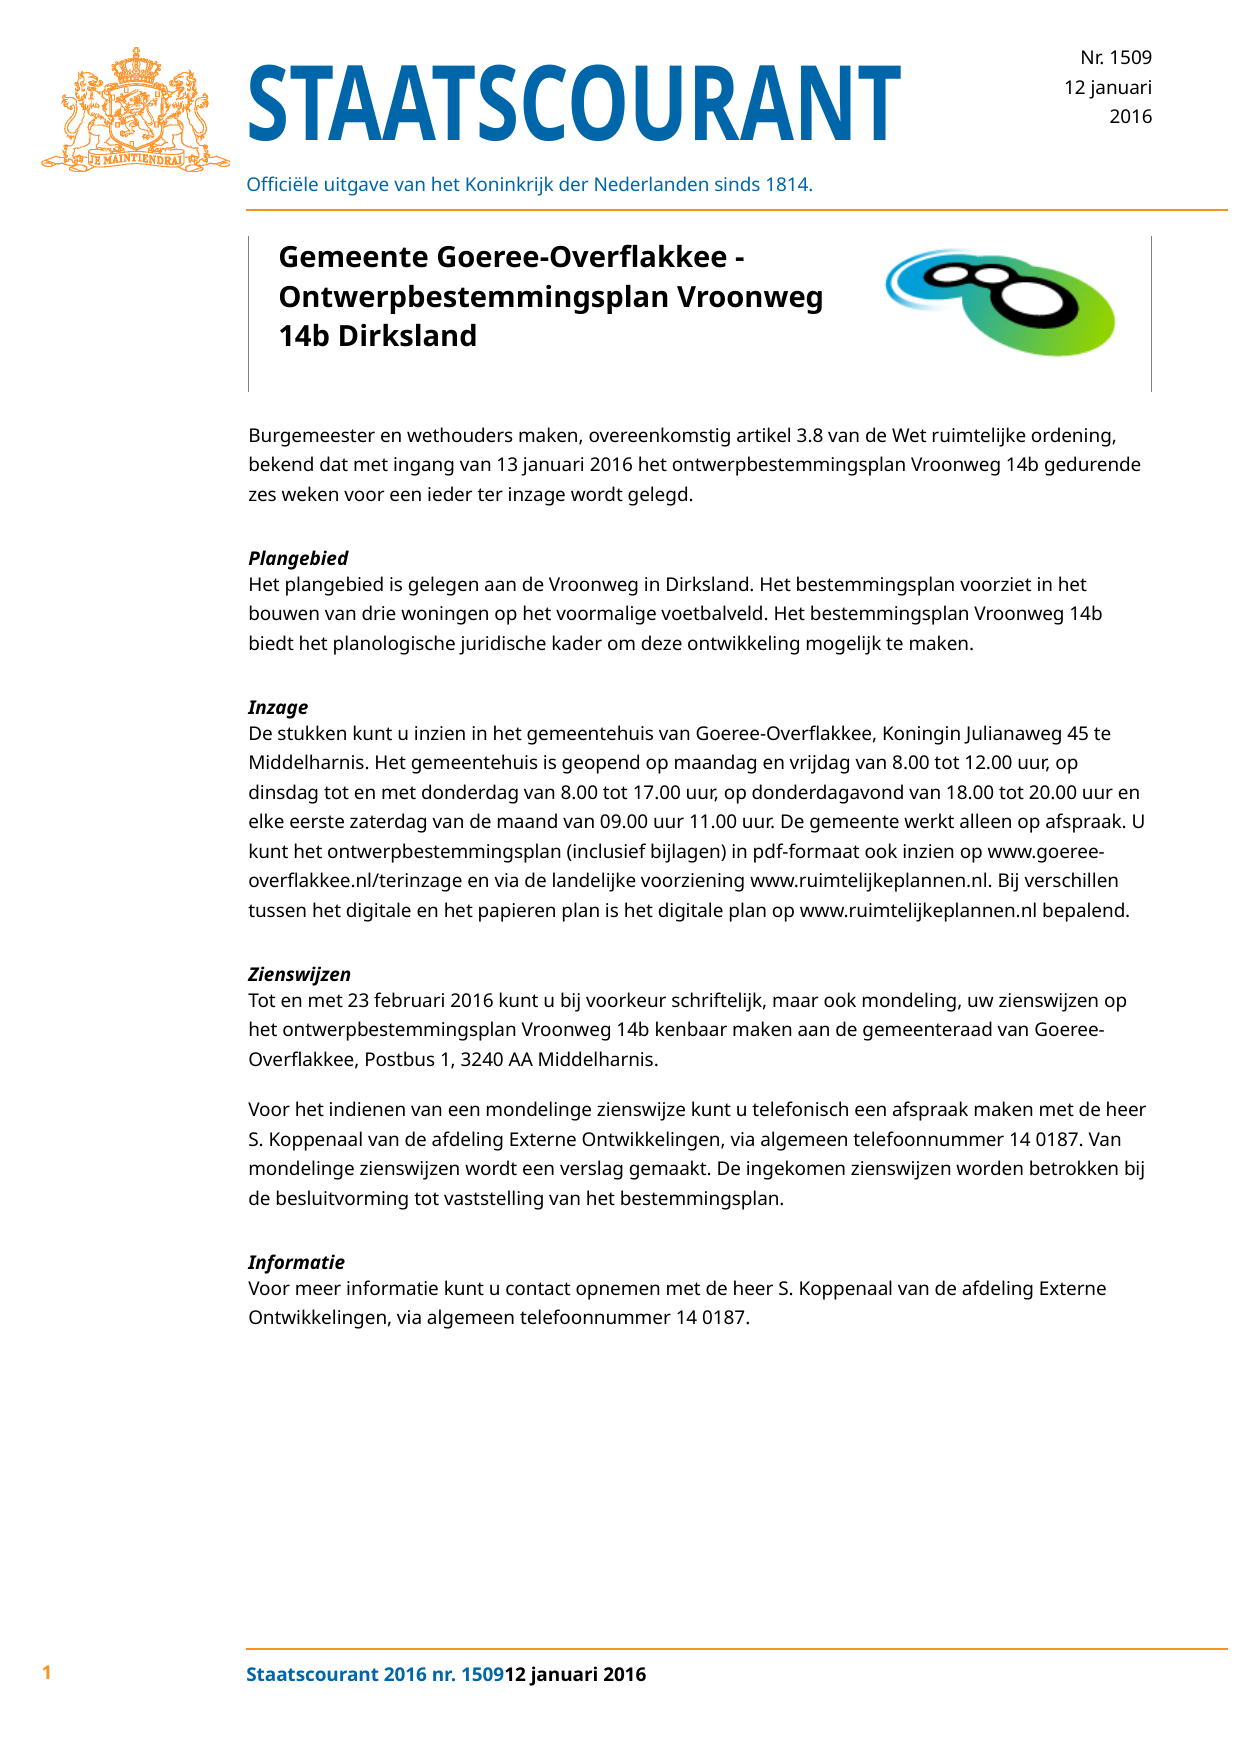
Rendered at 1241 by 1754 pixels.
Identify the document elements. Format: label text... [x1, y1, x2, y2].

picture [41, 47, 231, 172]
picture [882, 236, 1119, 367]
text Informatie [248, 1249, 1152, 1275]
text Burgemeester en wethouders maken, overeenkomstig artikel 3.8 van de Wet ruimtelijke ordening, bekend dat met ingang van 13 januari 2016 het ontwerpbestemmingsplan Vroonweg 14b gedurende zes weken voor een ieder ter inzage wordt gelegd. [248, 422, 1152, 507]
table_header Gemeente Goeree-Overflakkee - Ontwerpbestemmingsplan Vroonweg 14b Dirksland [249, 236, 850, 392]
text Voor meer informatie kunt u contact opnemen met de heer S. Koppenaal van de afdeling Externe Ontwikkelingen, via algemeen telefoonnummer 14 0187. [248, 1275, 1152, 1330]
text Zienswijzen [248, 961, 1152, 987]
table_header [850, 236, 1151, 392]
text De stukken kunt u inzien in het gemeentehuis van Goeree-Overflakkee, Koningin Julianaweg 45 te Middelharnis. Het gemeentehuis is geopend op maandag en vrijdag van 8.00 tot 12.00 uur, op dinsdag tot en met donderdag van 8.00 tot 17.00 uur, op donderdagavond van 18.00 tot 20.00 uur en elke eerste zaterdag van de maand van 09.00 uur 11.00 uur. De gemeente werkt alleen op afspraak. U kunt het ontwerpbestemmingsplan (inclusief bijlagen) in pdf-formaat ook inzien op www.goeree-overflakkee.nl/terinzage en via de landelijke voorziening www.ruimtelijkeplannen.nl. Bij verschillen tussen het digitale en het papieren plan is het digitale plan op www.ruimtelijkeplannen.nl bepalend. [248, 720, 1152, 923]
text Voor het indienen van een mondelinge zienswijze kunt u telefonisch een afspraak maken met de heer S. Koppenaal van de afdeling Externe Ontwikkelingen, via algemeen telefoonnummer 14 0187. Van mondelinge zienswijzen wordt een verslag gemaakt. De ingekomen zienswijzen worden betrokken bij de besluitvorming tot vaststelling van het bestemmingsplan. [248, 1096, 1152, 1211]
text Het plangebied is gelegen aan de Vroonweg in Dirksland. Het bestemmingsplan voorziet in het bouwen van drie woningen op het voormalige voetbalveld. Het bestemmingsplan Vroonweg 14b biedt het planologische juridische kader om deze ontwikkeling mogelijk te maken. [248, 571, 1152, 656]
text Inzage [248, 694, 1152, 720]
text Plangebied [248, 545, 1152, 571]
text Tot en met 23 februari 2016 kunt u bij voorkeur schriftelijk, maar ook mondeling, uw zienswijzen op het ontwerpbestemmingsplan Vroonweg 14b kenbaar maken aan de gemeenteraad van Goeree-Overflakkee, Postbus 1, 3240 AA Middelharnis. [248, 987, 1152, 1072]
